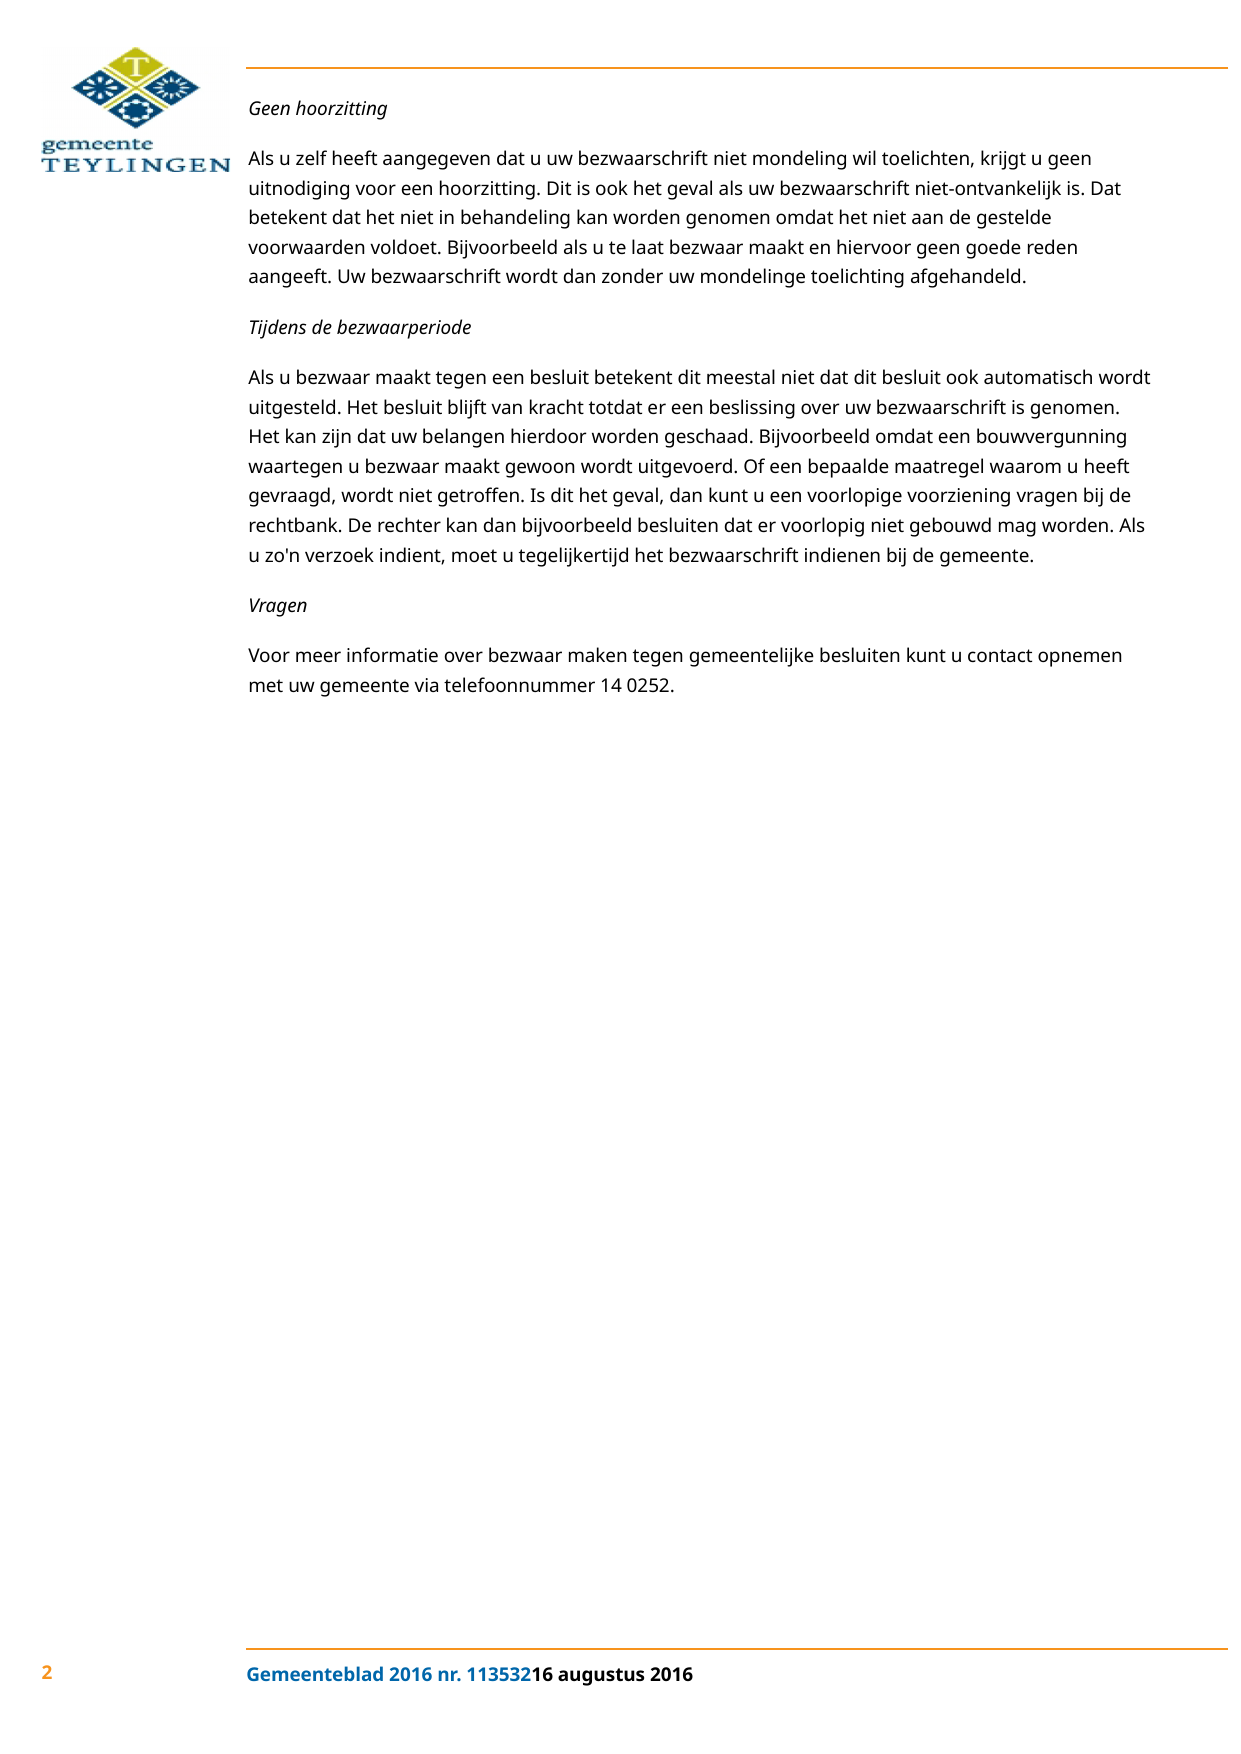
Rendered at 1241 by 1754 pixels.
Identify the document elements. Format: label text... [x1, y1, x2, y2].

text Voor meer informatie over bezwaar maken tegen gemeentelijke besluiten kunt u contact opnemen met uw gemeente via telefoonnummer 14 0252. [248, 643, 1152, 698]
text Als u zelf heeft aangegeven dat u uw bezwaarschrift niet mondeling wil toelichten, krijgt u geen uitnodiging voor een hoorzitting. Dit is ook het geval als uw bezwaarschrift niet-ontvankelijk is. Dat betekent dat het niet in behandeling kan worden genomen omdat het niet aan de gestelde voorwaarden voldoet. Bijvoorbeeld als u te laat bezwaar maakt en hiervoor geen goede reden aangeeft. Uw bezwaarschrift wordt dan zonder uw mondelinge toelichting afgehandeld. [248, 145, 1152, 289]
text Geen hoorzitting [248, 95, 1152, 121]
picture [41, 47, 231, 172]
text Als u bezwaar maakt tegen een besluit betekent dit meestal niet dat dit besluit ook automatisch wordt uitgesteld. Het besluit blijft van kracht totdat er een beslissing over uw bezwaarschrift is genomen. Het kan zijn dat uw belangen hierdoor worden geschaad. Bijvoorbeeld omdat een bouwvergunning waartegen u bezwaar maakt gewoon wordt uitgevoerd. Of een bepaalde maatregel waarom u heeft gevraagd, wordt niet getroffen. Is dit het geval, dan kunt u een voorlopige voorziening vragen bij de rechtbank. De rechter kan dan bijvoorbeeld besluiten dat er voorlopig niet gebouwd mag worden. Als u zo'n verzoek indient, moet u tegelijkertijd het bezwaarschrift indienen bij de gemeente. [248, 364, 1152, 568]
text Tijdens de bezwaarperiode [248, 314, 1152, 340]
text Vragen [248, 592, 1152, 618]
